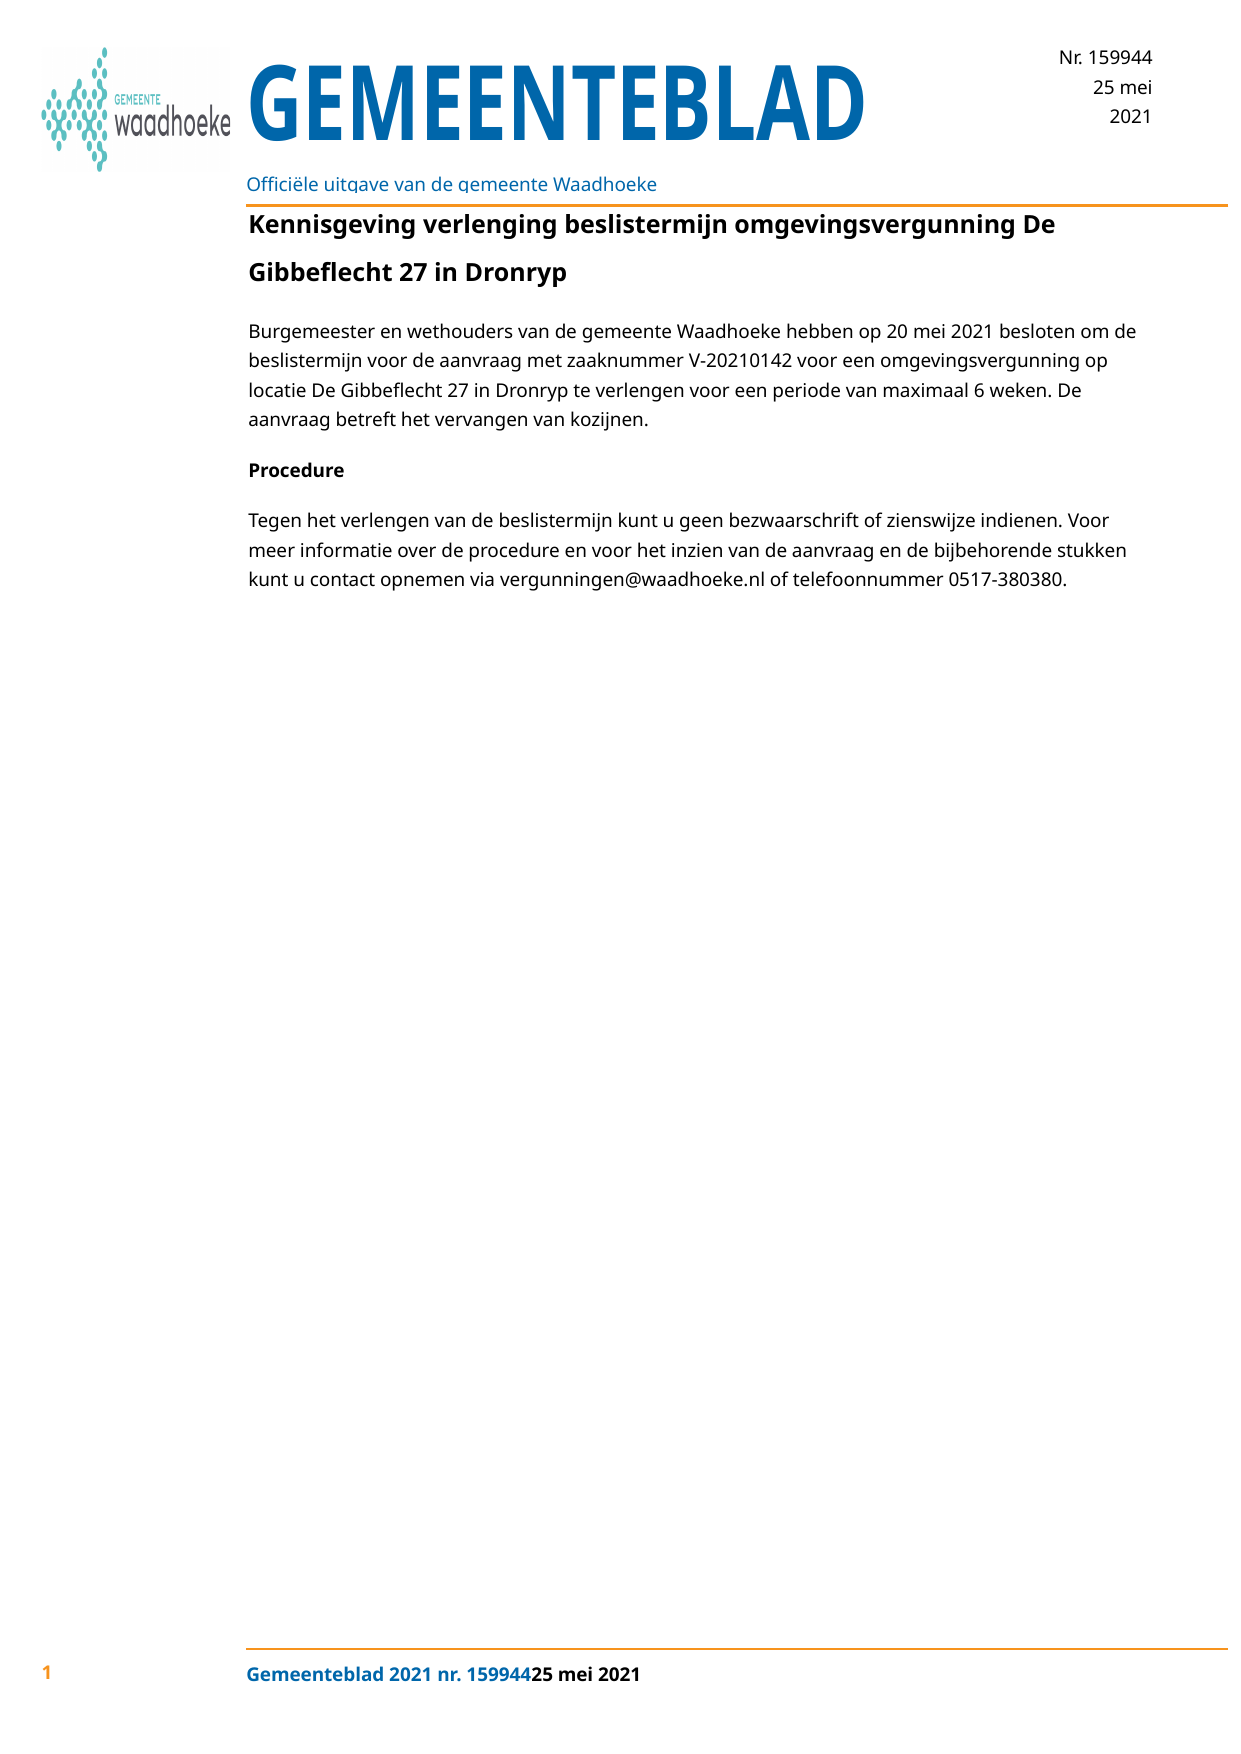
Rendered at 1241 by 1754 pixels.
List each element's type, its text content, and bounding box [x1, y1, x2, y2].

text Kennisgeving verlenging beslistermijn omgevingsvergunning De Gibbeflecht 27 in Dronryp [248, 207, 1152, 288]
text Procedure [248, 457, 1152, 483]
text Tegen het verlengen van de beslistermijn kunt u geen bezwaarschrift of zienswijze indienen. Voor meer informatie over de procedure en voor het inzien van de aanvraag en de bijbehorende stukken kunt u contact opnemen via vergunningen@waadhoeke.nl of telefoonnummer 0517-380380. [248, 507, 1152, 592]
picture [41, 47, 231, 172]
text Burgemeester en wethouders van de gemeente Waadhoeke hebben op 20 mei 2021 besloten om de beslistermijn voor de aanvraag met zaaknummer V-20210142 voor een omgevingsvergunning op locatie De Gibbeflecht 27 in Dronryp te verlengen voor een periode van maximaal 6 weken. De aanvraag betreft het vervangen van kozijnen. [248, 318, 1152, 432]
